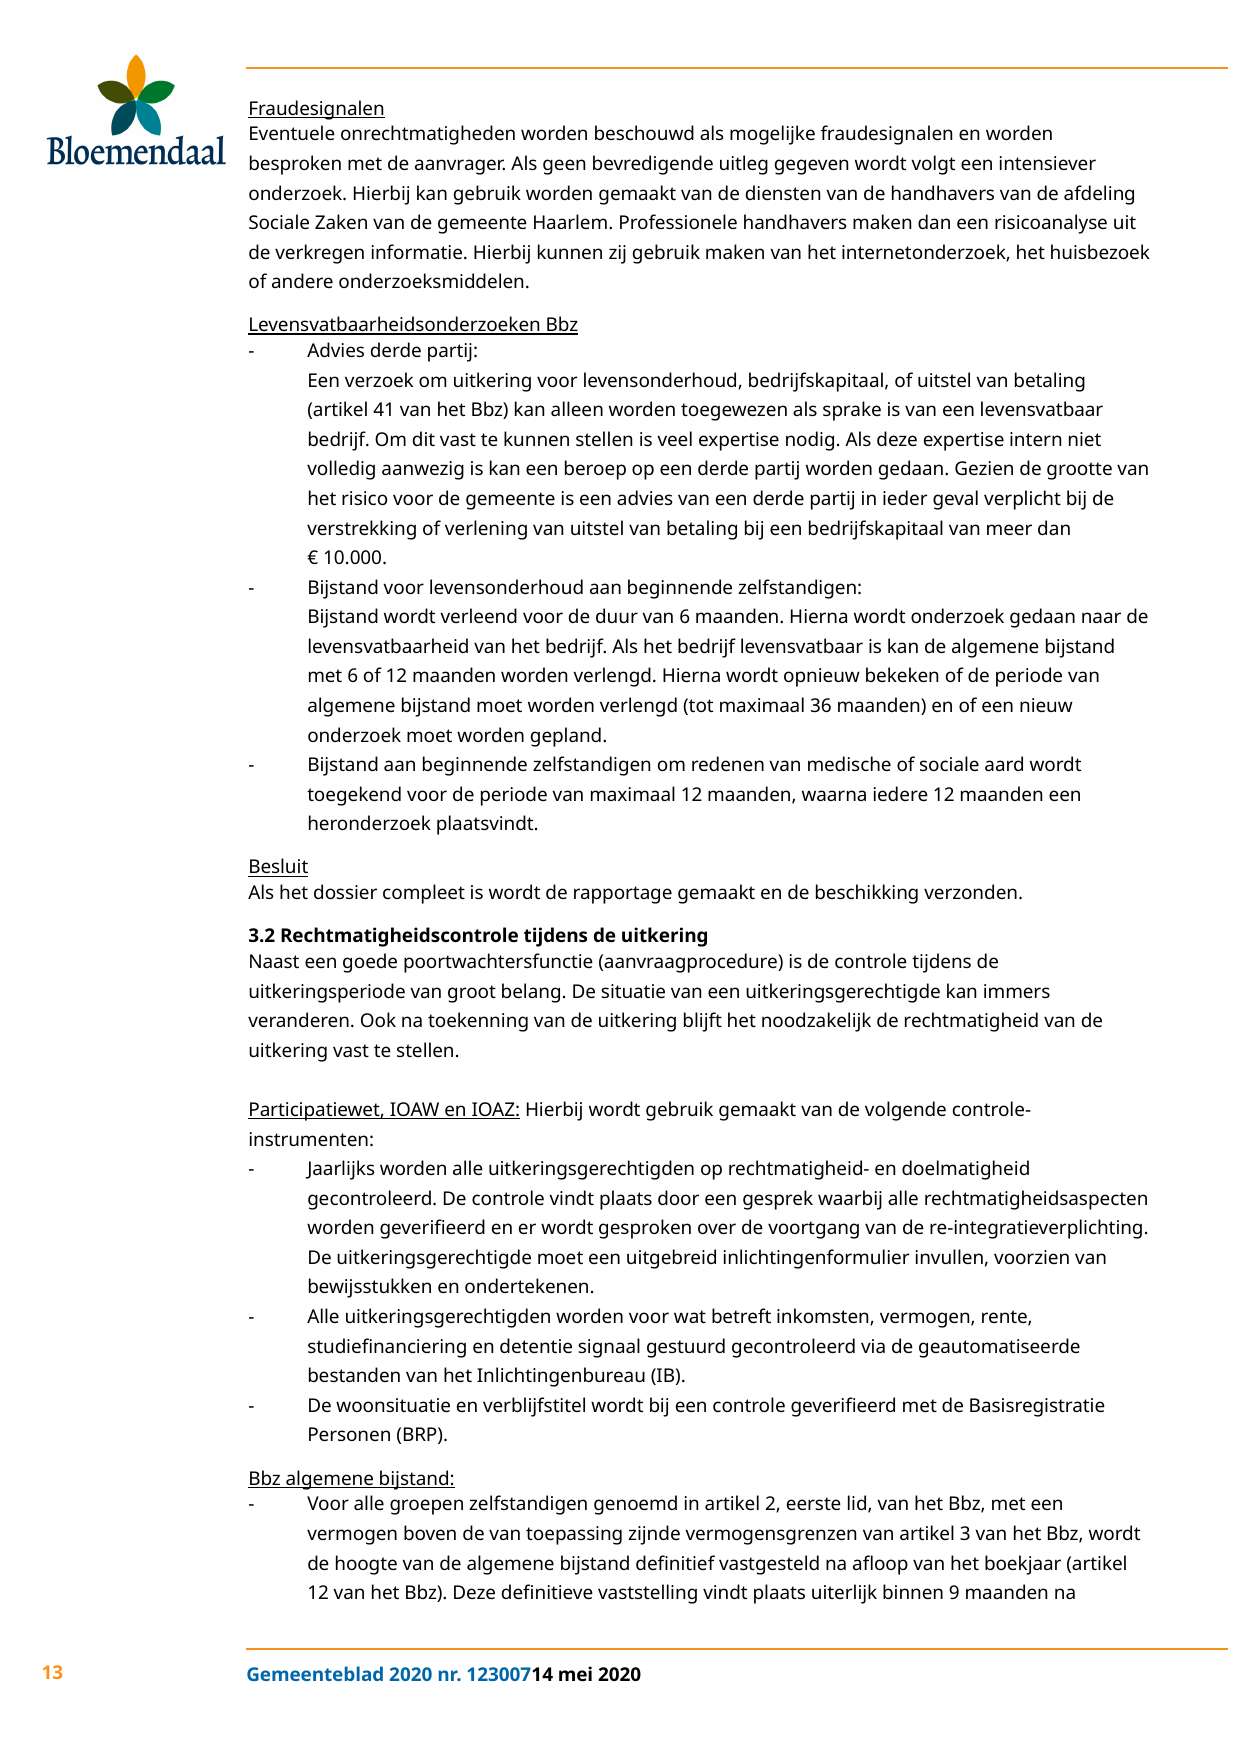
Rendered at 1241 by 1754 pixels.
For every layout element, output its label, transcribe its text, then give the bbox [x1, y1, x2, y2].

text Als het dossier compleet is wordt de rapportage gemaakt en de beschikking verzonden. [248, 879, 1152, 905]
list Alle uitkeringsgerechtigden worden voor wat betreft inkomsten, vermogen, rente, studiefinanciering en detentie signaal gestuurd gecontroleerd via de geautomatiseerde bestanden van het Inlichtingenbureau (IB). [248, 1303, 1152, 1388]
text Bbz algemene bijstand: [248, 1465, 1152, 1491]
list Bijstand wordt verleend voor de duur van 6 maanden. Hierna wordt onderzoek gedaan naar de levensvatbaarheid van het bedrijf. Als het bedrijf levensvatbaar is kan de algemene bijstand met 6 of 12 maanden worden verlengd. Hierna wordt opnieuw bekeken of de periode van algemene bijstand moet worden verlengd (tot maximaal 36 maanden) en of een nieuw onderzoek moet worden gepland. [248, 603, 1152, 748]
list Voor alle groepen zelfstandigen genoemd in artikel 2, eerste lid, van het Bbz, met een vermogen boven de van toepassing zijnde vermogensgrenzen van artikel 3 van het Bbz, wordt de hoogte van de algemene bijstand definitief vastgesteld na afloop van het boekjaar (artikel 12 van het Bbz). Deze definitieve vaststelling vindt plaats uiterlijk binnen 9 maanden na [248, 1491, 1152, 1605]
text Levensvatbaarheidsonderzoeken Bbz [248, 312, 1152, 337]
text 3.2 Rechtmatigheidscontrole tijdens de uitkering [248, 923, 1152, 948]
text Participatiewet, IOAW en IOAZ: Hierbij wordt gebruik gemaakt van de volgende controle-instrumenten: [248, 1096, 1152, 1152]
list Bijstand aan beginnende zelfstandigen om redenen van medische of sociale aard wordt toegekend voor de periode van maximaal 12 maanden, waarna iedere 12 maanden een heronderzoek plaatsvindt. [248, 751, 1152, 836]
list De woonsituatie en verblijfstitel wordt bij een controle geverifieerd met de Basisregistratie Personen (BRP). [248, 1392, 1152, 1447]
list Een verzoek om uitkering voor levensonderhoud, bedrijfskapitaal, of uitstel van betaling (artikel 41 van het Bbz) kan alleen worden toegewezen als sprake is van een levensvatbaar bedrijf. Om dit vast te kunnen stellen is veel expertise nodig. Als deze expertise intern niet volledig aanwezig is kan een beroep op een derde partij worden gedaan. Gezien de grootte van het risico voor de gemeente is een advies van een derde partij in ieder geval verplicht bij de verstrekking of verlening van uitstel van betaling bij een bedrijfskapitaal van meer dan € 10.000. [248, 367, 1152, 570]
list Jaarlijks worden alle uitkeringsgerechtigden op rechtmatigheid- en doelmatigheid gecontroleerd. De controle vindt plaats door een gesprek waarbij alle rechtmatigheidsaspecten worden geverifieerd en er wordt gesproken over de voortgang van de re-integratieverplichting. De uitkeringsgerechtigde moet een uitgebreid inlichtingenformulier invullen, voorzien van bewijsstukken en ondertekenen. [248, 1155, 1152, 1299]
picture [41, 47, 231, 172]
text Besluit [248, 854, 1152, 879]
list Advies derde partij: [248, 337, 1152, 363]
text Naast een goede poortwachtersfunctie (aanvraagprocedure) is de controle tijdens de uitkeringsperiode van groot belang. De situatie van een uitkeringsgerechtigde kan immers veranderen. Ook na toekenning van de uitkering blijft het noodzakelijk de rechtmatigheid van de uitkering vast te stellen. [248, 948, 1152, 1063]
text Eventuele onrechtmatigheden worden beschouwd als mogelijke fraudesignalen en worden besproken met de aanvrager. Als geen bevredigende uitleg gegeven wordt volgt een intensiever onderzoek. Hierbij kan gebruik worden gemaakt van de diensten van de handhavers van de afdeling Sociale Zaken van de gemeente Haarlem. Professionele handhavers maken dan een risicoanalyse uit de verkregen informatie. Hierbij kunnen zij gebruik maken van het internetonderzoek, het huisbezoek of andere onderzoeksmiddelen. [248, 121, 1152, 294]
list Bijstand voor levensonderhoud aan beginnende zelfstandigen: [248, 574, 1152, 600]
text Fraudesignalen [248, 95, 1152, 121]
